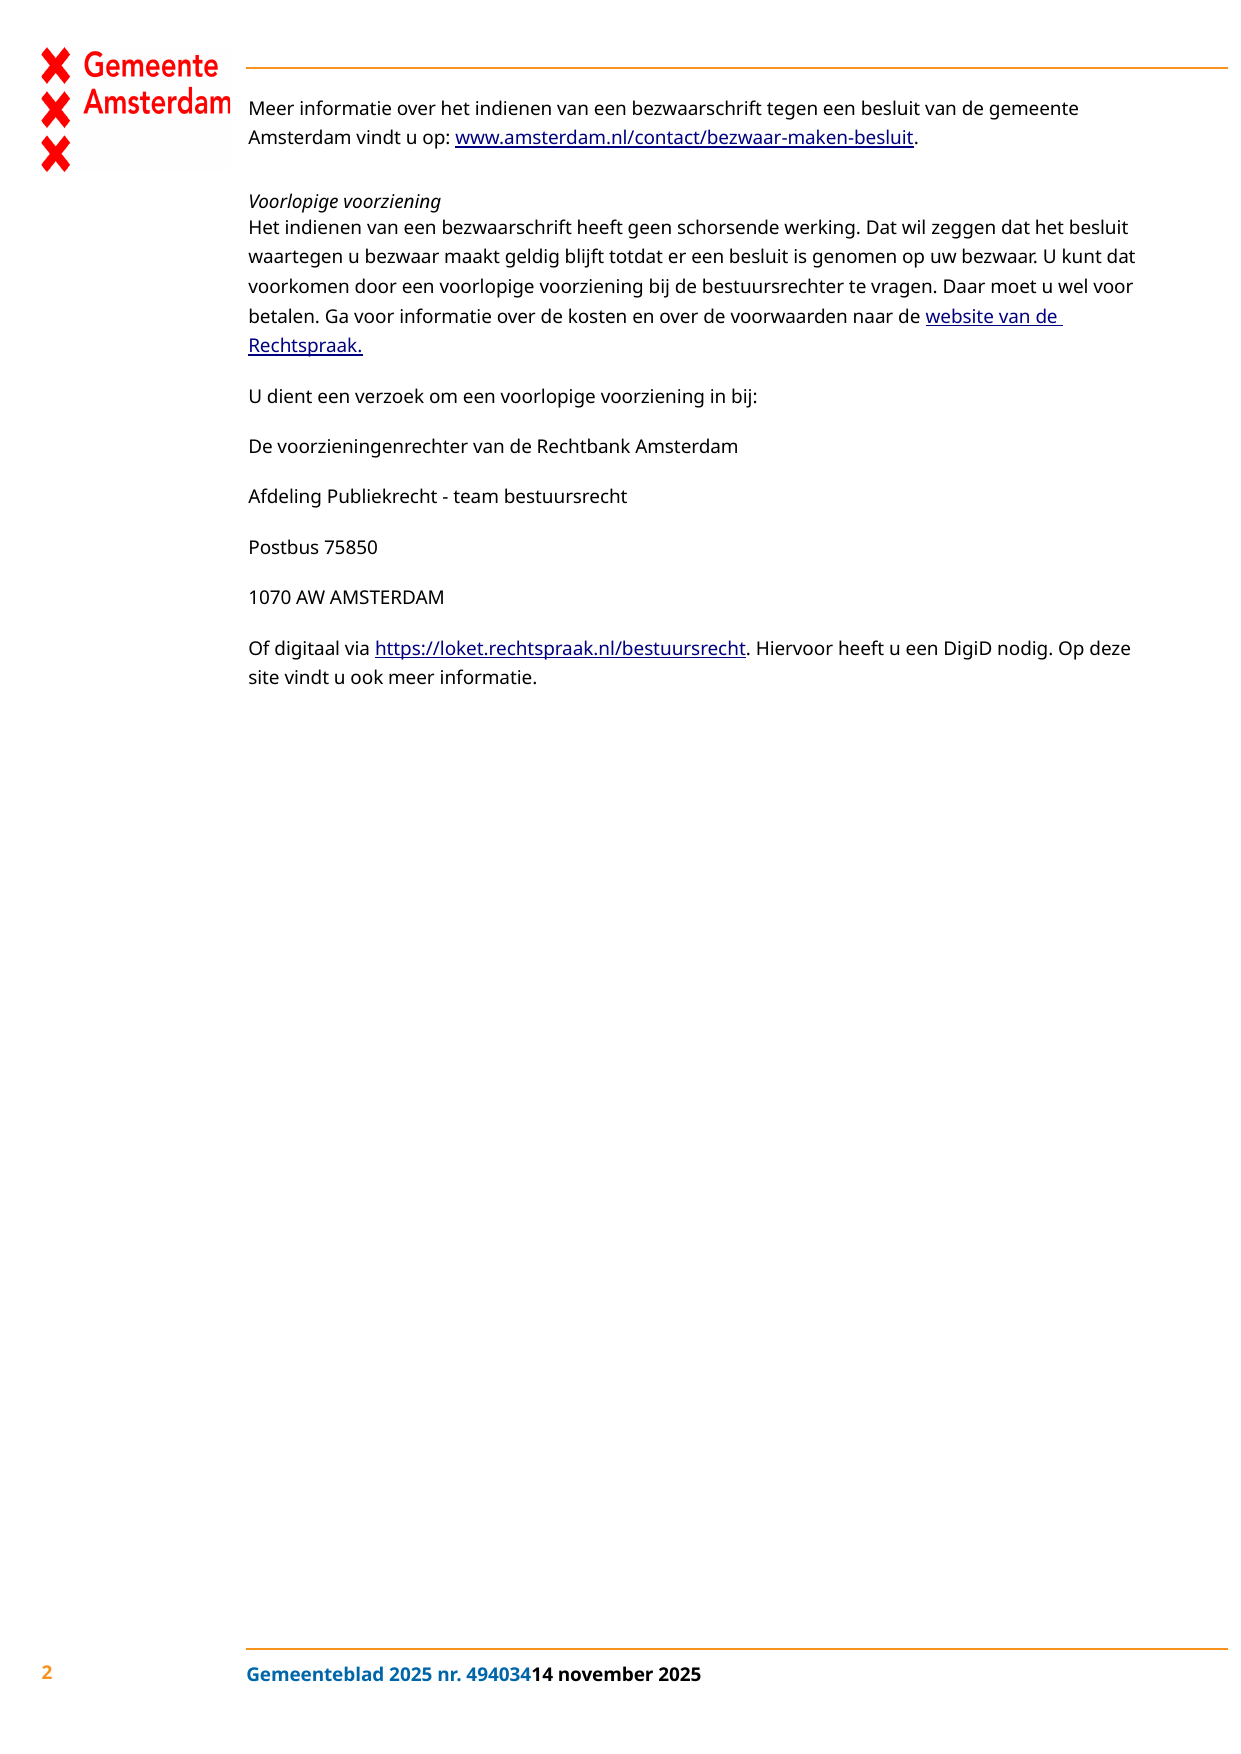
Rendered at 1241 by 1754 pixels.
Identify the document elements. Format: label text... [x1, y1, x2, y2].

text Of digitaal via https://loket.rechtspraak.nl/bestuursrecht. Hiervoor heeft u een DigiD nodig. Op deze site vindt u ook meer informatie. [248, 635, 1152, 690]
text Voorlopige voorziening [248, 188, 1152, 214]
text Postbus 75850 [248, 534, 1152, 560]
text 1070 AW AMSTERDAM [248, 584, 1152, 610]
text Meer informatie over het indienen van een bezwaarschrift tegen een besluit van de gemeente Amsterdam vindt u op: www.amsterdam.nl/contact/bezwaar-maken-besluit. [248, 95, 1152, 150]
picture [41, 47, 231, 172]
text Het indienen van een bezwaarschrift heeft geen schorsende werking. Dat wil zeggen dat het besluit waartegen u bezwaar maakt geldig blijft totdat er een besluit is genomen op uw bezwaar. U kunt dat voorkomen door een voorlopige voorziening bij de bestuursrechter te vragen. Daar moet u wel voor betalen. Ga voor informatie over de kosten en over de voorwaarden naar de website van de Rechtspraak. [248, 214, 1152, 358]
text Afdeling Publiekrecht - team bestuursrecht [248, 484, 1152, 509]
text U dient een verzoek om een voorlopige voorziening in bij: [248, 383, 1152, 408]
text De voorzieningenrechter van de Rechtbank Amsterdam [248, 433, 1152, 459]
